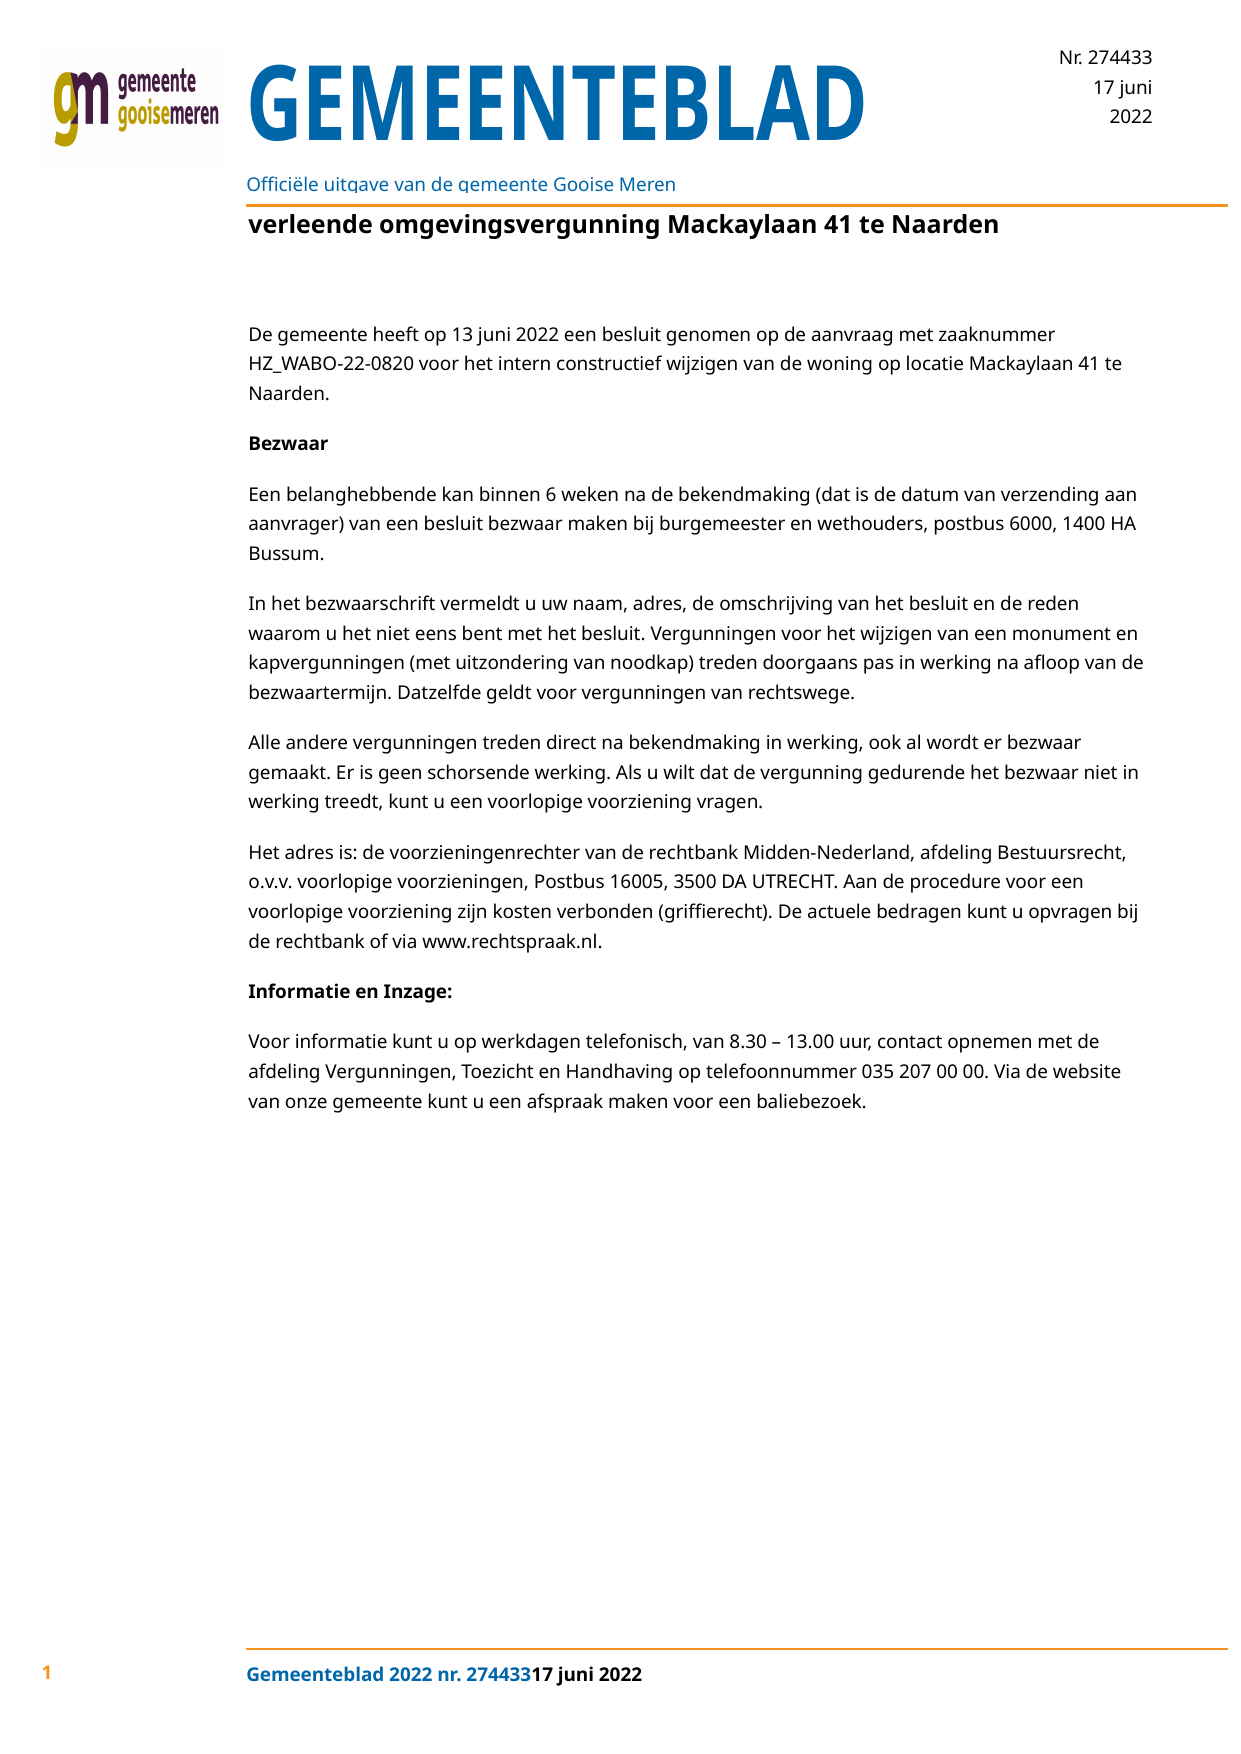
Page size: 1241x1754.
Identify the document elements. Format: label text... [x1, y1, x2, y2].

text Informatie en Inzage: [248, 978, 1152, 1004]
text Bezwaar [248, 430, 1152, 456]
text In het bezwaarschrift vermeldt u uw naam, adres, de omschrijving van het besluit en de reden waarom u het niet eens bent met het besluit. Vergunningen voor het wijzigen van een monument en kapvergunningen (met uitzondering van noodkap) treden doorgaans pas in werking na afloop van de bezwaartermijn. Datzelfde geldt voor vergunningen van rechtswege. [248, 590, 1152, 705]
text Alle andere vergunningen treden direct na bekendmaking in werking, ook al wordt er bezwaar gemaakt. Er is geen schorsende werking. Als u wilt dat de vergunning gedurende het bezwaar niet in werking treedt, kunt u een voorlopige voorziening vragen. [248, 729, 1152, 814]
picture [41, 47, 231, 172]
text Het adres is: de voorzieningenrechter van de rechtbank Midden-Nederland, afdeling Bestuursrecht, o.v.v. voorlopige voorzieningen, Postbus 16005, 3500 DA UTRECHT. Aan de procedure voor een voorlopige voorziening zijn kosten verbonden (griffierecht). De actuele bedragen kunt u opvragen bij de rechtbank of via www.rechtspraak.nl. [248, 839, 1152, 953]
text verleende omgevingsvergunning Mackaylaan 41 te Naarden [248, 207, 1152, 241]
text Voor informatie kunt u op werkdagen telefonisch, van 8.30 – 13.00 uur, contact opnemen met de afdeling Vergunningen, Toezicht en Handhaving op telefoonnummer 035 207 00 00. Via de website van onze gemeente kunt u een afspraak maken voor een baliebezoek. [248, 1029, 1152, 1113]
text Een belanghebbende kan binnen 6 weken na de bekendmaking (dat is de datum van verzending aan aanvrager) van een besluit bezwaar maken bij burgemeester en wethouders, postbus 6000, 1400 HA Bussum. [248, 481, 1152, 566]
text De gemeente heeft op 13 juni 2022 een besluit genomen op de aanvraag met zaaknummer HZ_WABO-22-0820 voor het intern constructief wijzigen van de woning op locatie Mackaylaan 41 te Naarden. [248, 321, 1152, 406]
